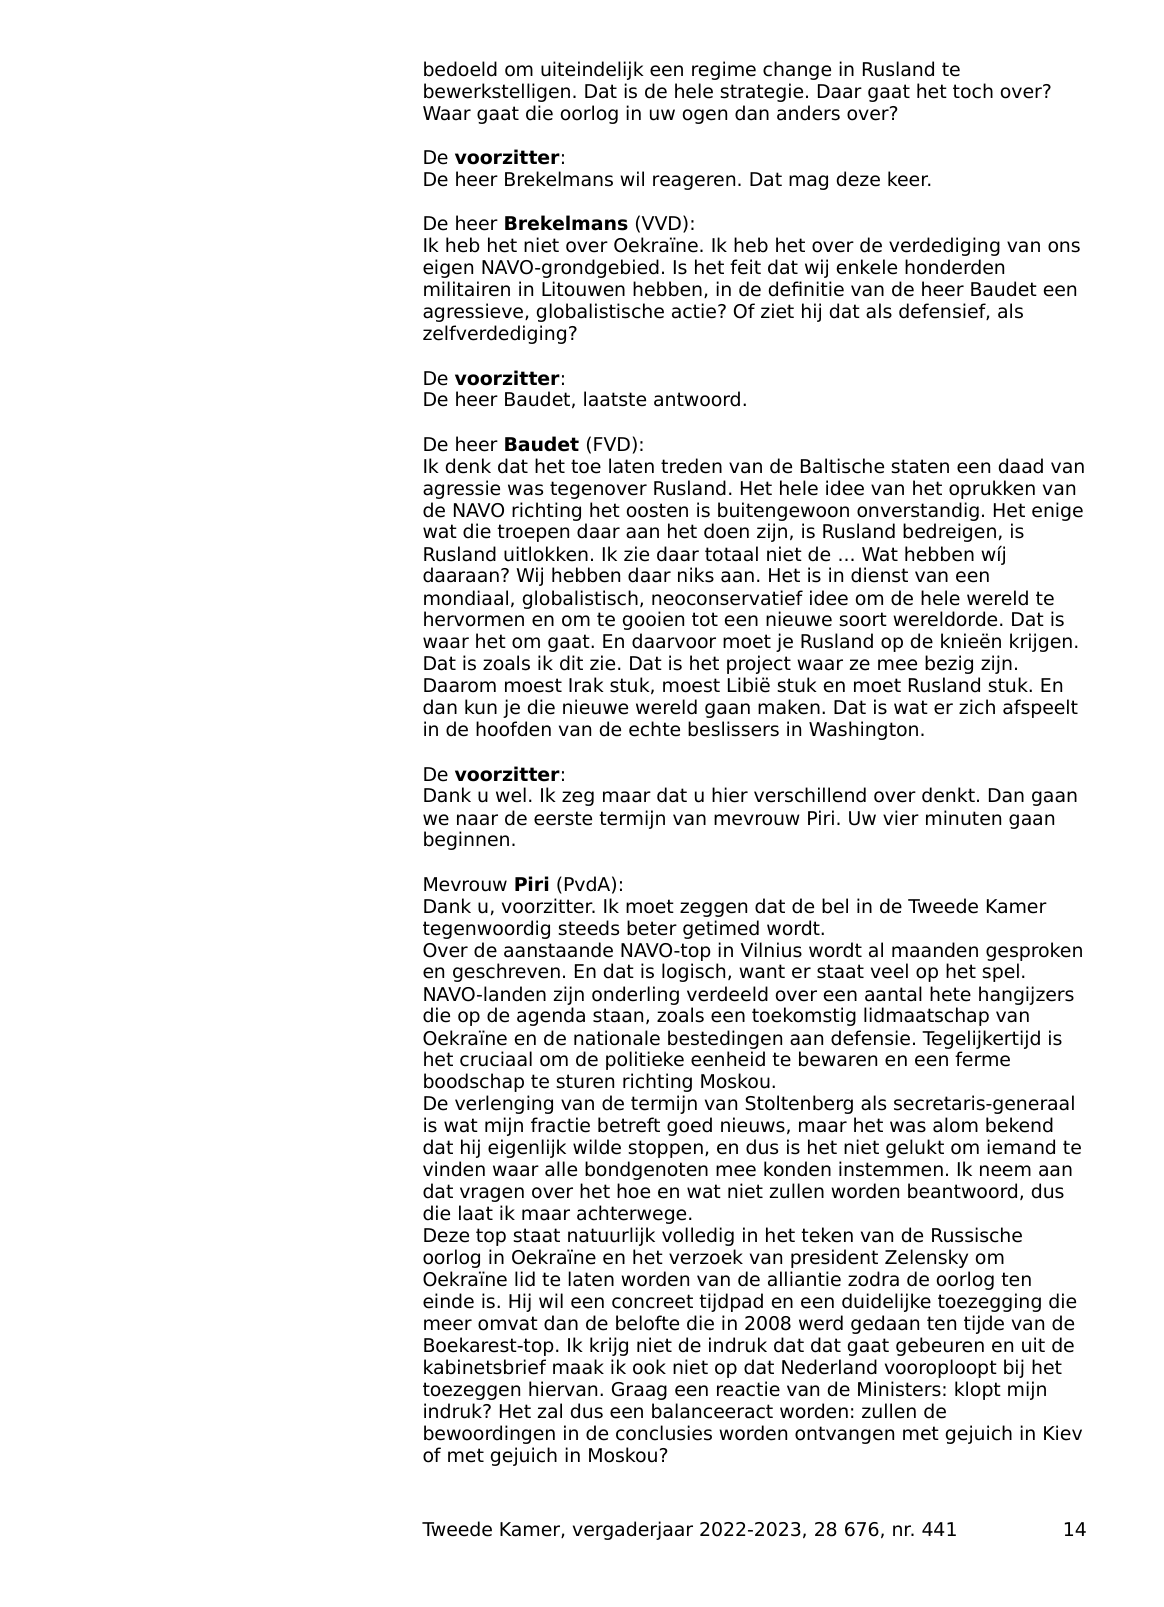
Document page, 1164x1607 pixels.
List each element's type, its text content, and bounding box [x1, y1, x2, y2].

text De voorzitter: [422, 367, 1087, 389]
text Ik heb het niet over Oekraïne. Ik heb het over de verdediging van ons eigen NAVO-grondgebied. Is het feit dat wij enkele honderden militairen in Litouwen hebben, in de definitie van de heer Baudet een agressieve, globalistische actie? Of ziet hij dat als defensief, als zelfverdediging? [422, 235, 1087, 345]
text bedoeld om uiteindelijk een regime change in Rusland te bewerkstelligen. Dat is de hele strategie. Daar gaat het toch over? Waar gaat die oorlog in uw ogen dan anders over? [422, 59, 1087, 125]
text Over de aanstaande NAVO-top in Vilnius wordt al maanden gesproken en geschreven. En dat is logisch, want er staat veel op het spel. NAVO-landen zijn onderling verdeeld over een aantal hete hangijzers die op de agenda staan, zoals een toekomstig lidmaatschap van Oekraïne en de nationale bestedingen aan defensie. Tegelijkertijd is het cruciaal om de politieke eenheid te bewaren en een ferme boodschap te sturen richting Moskou. [422, 939, 1087, 1093]
text De heer Brekelmans wil reageren. Dat mag deze keer. [422, 169, 1087, 191]
text De voorzitter: [422, 763, 1087, 785]
text Deze top staat natuurlijk volledig in het teken van de Russische oorlog in Oekraïne en het verzoek van president Zelensky om Oekraïne lid te laten worden van de alliantie zodra de oorlog ten einde is. Hij wil een concreet tijdpad en een duidelijke toezegging die meer omvat dan de belofte die in 2008 werd gedaan ten tijde van de Boekarest-top. Ik krijg niet de indruk dat dat gaat gebeuren en uit de kabinetsbrief maak ik ook niet op dat Nederland vooroploopt bij het toezeggen hiervan. Graag een reactie van de Ministers: klopt mijn indruk? Het zal dus een balanceeract worden: zullen de bewoordingen in de conclusies worden ontvangen met gejuich in Kiev of met gejuich in Moskou? [422, 1225, 1087, 1467]
text Dank u wel. Ik zeg maar dat u hier verschillend over denkt. Dan gaan we naar de eerste termijn van mevrouw Piri. Uw vier minuten gaan beginnen. [422, 785, 1087, 851]
text Ik denk dat het toe laten treden van de Baltische staten een daad van agressie was tegenover Rusland. Het hele idee van het oprukken van de NAVO richting het oosten is buitengewoon onverstandig. Het enige wat die troepen daar aan het doen zijn, is Rusland bedreigen, is Rusland uitlokken. Ik zie daar totaal niet de ... Wat hebben wíj daaraan? Wij hebben daar niks aan. Het is in dienst van een mondiaal, globalistisch, neoconservatief idee om de hele wereld te hervormen en om te gooien tot een nieuwe soort wereldorde. Dat is waar het om gaat. En daarvoor moet je Rusland op de knieën krijgen. Dat is zoals ik dit zie. Dat is het project waar ze mee bezig zijn. Daarom moest Irak stuk, moest Libië stuk en moet Rusland stuk. En dan kun je die nieuwe wereld gaan maken. Dat is wat er zich afspeelt in de hoofden van de echte beslissers in Washington. [422, 456, 1087, 741]
text De verlenging van de termijn van Stoltenberg als secretaris-generaal is wat mijn fractie betreft goed nieuws, maar het was alom bekend dat hij eigenlijk wilde stoppen, en dus is het niet gelukt om iemand te vinden waar alle bondgenoten mee konden instemmen. Ik neem aan dat vragen over het hoe en wat niet zullen worden beantwoord, dus die laat ik maar achterwege. [422, 1093, 1087, 1225]
text Dank u, voorzitter. Ik moet zeggen dat de bel in de Tweede Kamer tegenwoordig steeds beter getimed wordt. [422, 896, 1087, 939]
text De voorzitter: [422, 147, 1087, 169]
text Mevrouw Piri (PvdA): [422, 873, 1087, 896]
text De heer Brekelmans (VVD): [422, 213, 1087, 235]
text De heer Baudet, laatste antwoord. [422, 389, 1087, 411]
text De heer Baudet (FVD): [422, 433, 1087, 456]
